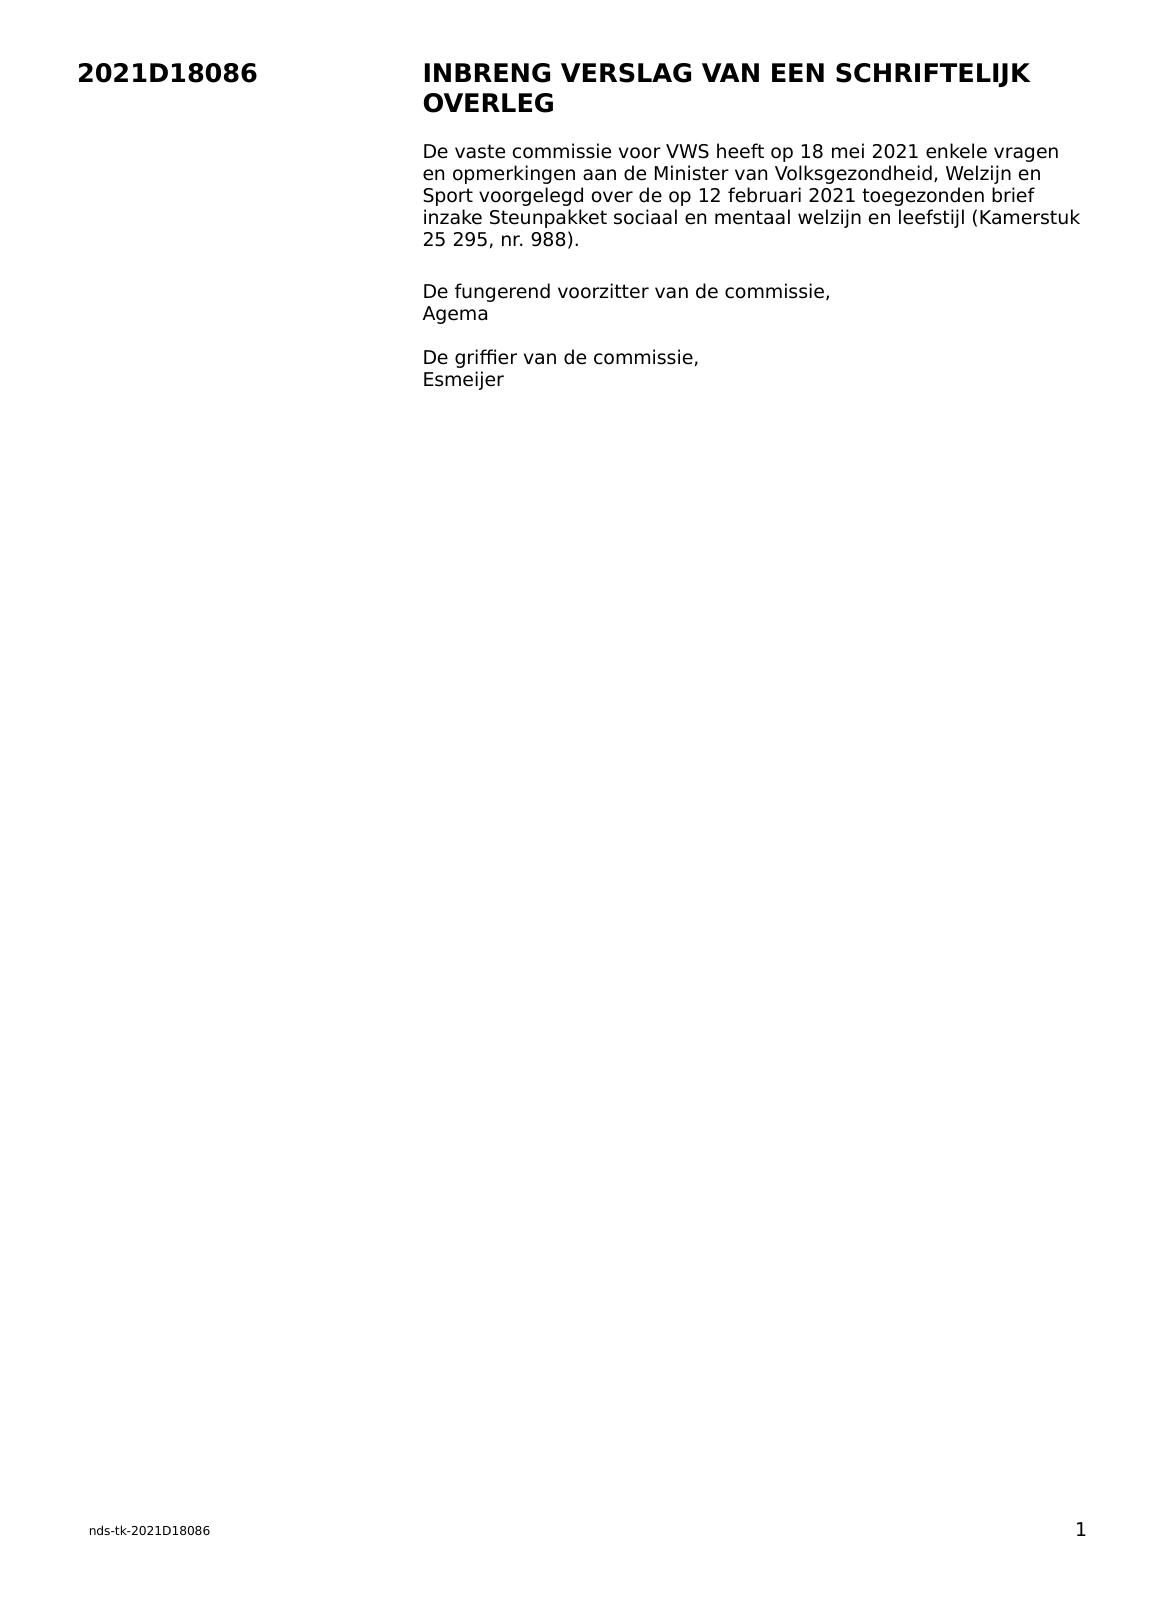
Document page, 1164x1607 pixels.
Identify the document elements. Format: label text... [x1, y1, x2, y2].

text De vaste commissie voor VWS heeft op 18 mei 2021 enkele vragen en opmerkingen aan de Minister van Volksgezondheid, Welzijn en Sport voorgelegd over de op 12 februari 2021 toegezonden brief inzake Steunpakket sociaal en mentaal welzijn en leefstijl (Kamerstuk 25 295, nr. 988). [422, 141, 1087, 251]
text De fungerend voorzitter van de commissie, Agema [422, 281, 1087, 324]
text 2021D18086 INBRENG VERSLAG VAN EEN SCHRIFTELIJK OVERLEG [77, 59, 1087, 118]
text De griffier van de commissie, Esmeijer [422, 347, 1087, 391]
text nds-tk-2021D18086 [88, 1524, 323, 1538]
